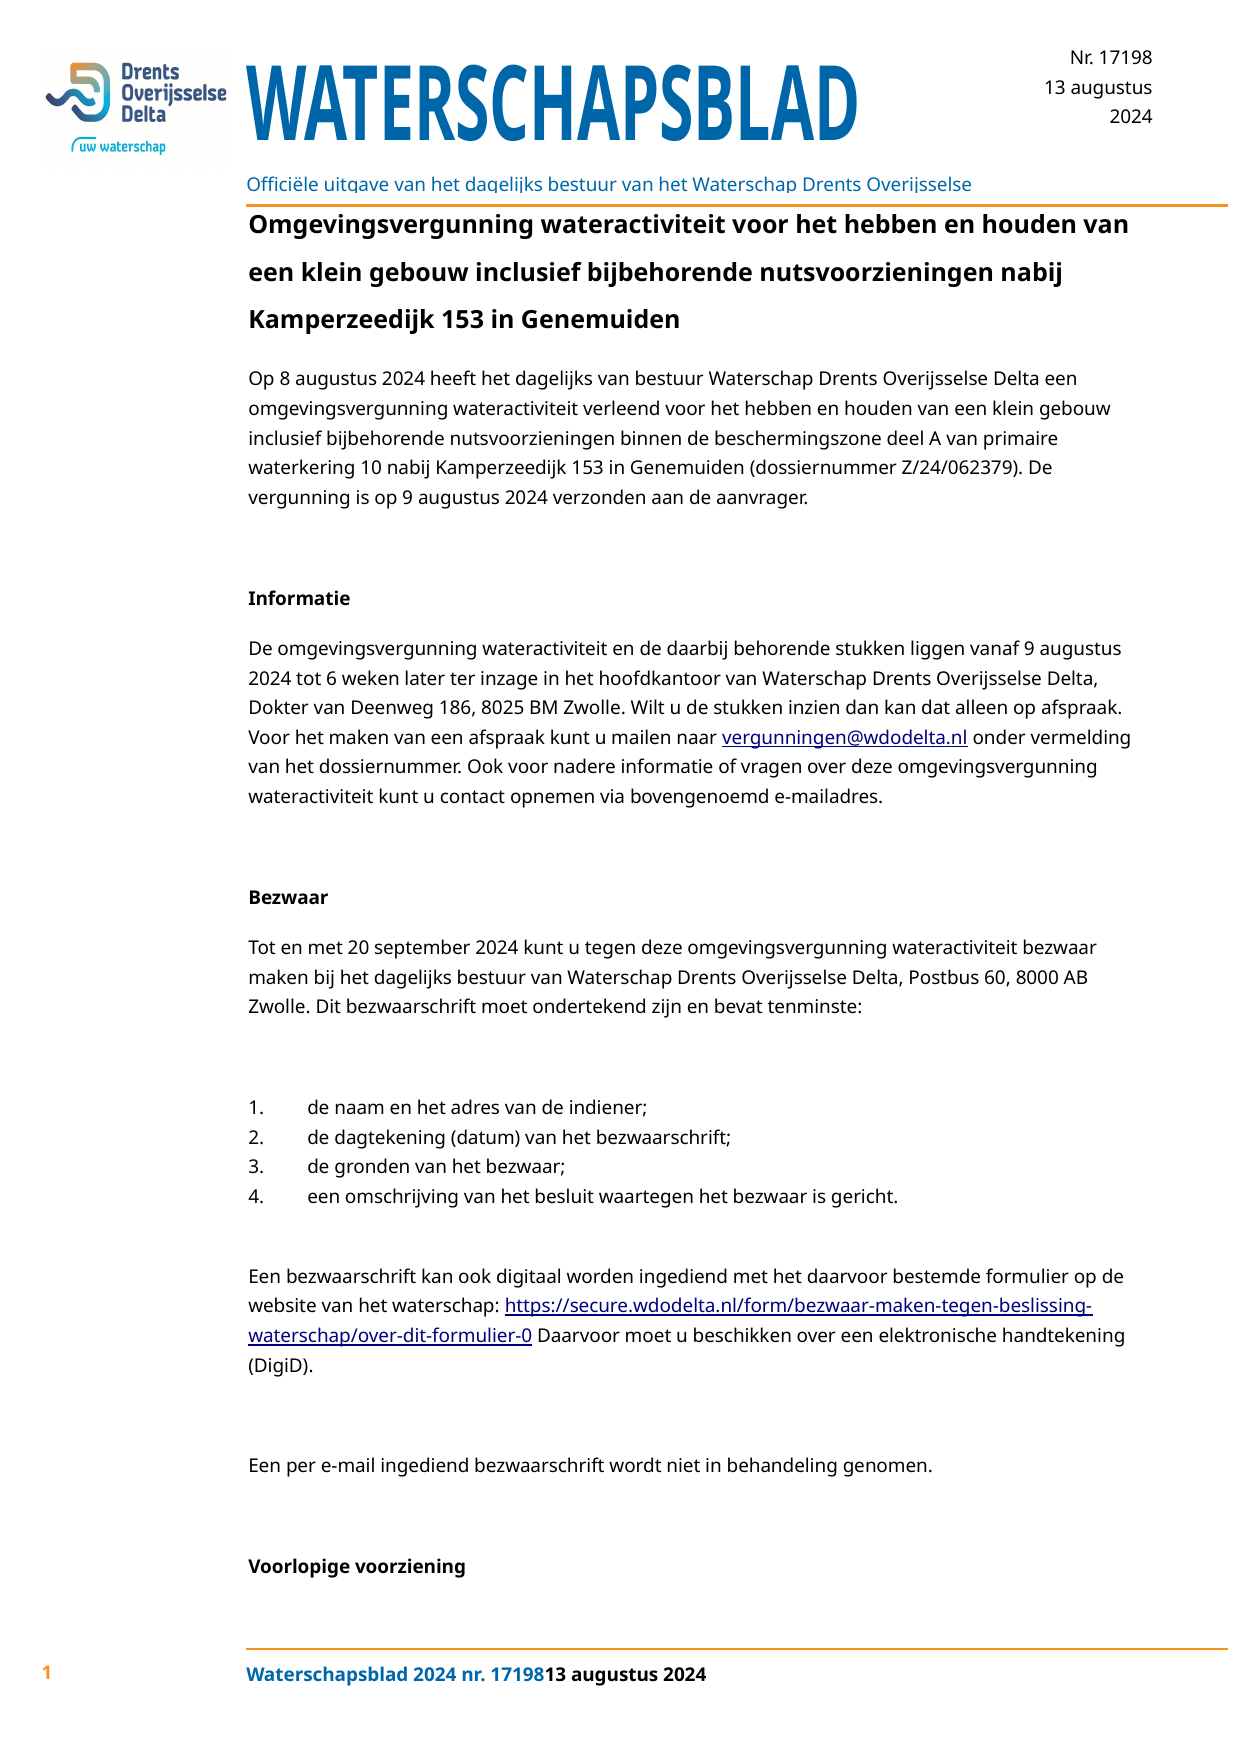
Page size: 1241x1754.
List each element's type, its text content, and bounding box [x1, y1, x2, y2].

list een omschrijving van het besluit waartegen het bezwaar is gericht. [248, 1183, 1152, 1209]
picture [41, 47, 231, 172]
text Omgevingsvergunning wateractiviteit voor het hebben en houden van een klein gebouw inclusief bijbehorende nutsvoorzieningen nabij Kamperzeedijk 153 in Genemuiden [248, 207, 1152, 336]
text De omgevingsvergunning wateractiviteit en de daarbij behorende stukken liggen vanaf 9 augustus 2024 tot 6 weken later ter inzage in het hoofdkantoor van Waterschap Drents Overijsselse Delta, Dokter van Deenweg 186, 8025 BM Zwolle. Wilt u de stukken inzien dan kan dat alleen op afspraak. Voor het maken van een afspraak kunt u mailen naar vergunningen@wdodelta.nl onder vermelding van het dossiernummer. Ook voor nadere informatie of vragen over deze omgevingsvergunning wateractiviteit kunt u contact opnemen via bovengenoemd e-mailadres. [248, 635, 1152, 809]
text Tot en met 20 september 2024 kunt u tegen deze omgevingsvergunning wateractiviteit bezwaar maken bij het dagelijks bestuur van Waterschap Drents Overijsselse Delta, Postbus 60, 8000 AB Zwolle. Dit bezwaarschrift moet ondertekend zijn en bevat tenminste: [248, 934, 1152, 1019]
list de naam en het adres van de indiener; [248, 1094, 1152, 1120]
text Voorlopige voorziening [248, 1553, 1152, 1579]
text Informatie [248, 585, 1152, 610]
list de dagtekening (datum) van het bezwaarschrift; [248, 1124, 1152, 1149]
text Op 8 augustus 2024 heeft het dagelijks van bestuur Waterschap Drents Overijsselse Delta een omgevingsvergunning wateractiviteit verleend voor het hebben en houden van een klein gebouw inclusief bijbehorende nutsvoorzieningen binnen de beschermingszone deel A van primaire waterkering 10 nabij Kamperzeedijk 153 in Genemuiden (dossiernummer Z/24/062379). De vergunning is op 9 augustus 2024 verzonden aan de aanvrager. [248, 366, 1152, 509]
list de gronden van het bezwaar; [248, 1153, 1152, 1179]
text Een per e-mail ingediend bezwaarschrift wordt niet in behandeling genomen. [248, 1453, 1152, 1478]
text Een bezwaarschrift kan ook digitaal worden ingediend met het daarvoor bestemde formulier op de website van het waterschap: https://secure.wdodelta.nl/form/bezwaar-maken-tegen-beslissing-waterschap/over-dit-formulier-0 Daarvoor moet u beschikken over een elektronische handtekening (DigiD). [248, 1263, 1152, 1377]
text Bezwaar [248, 884, 1152, 909]
